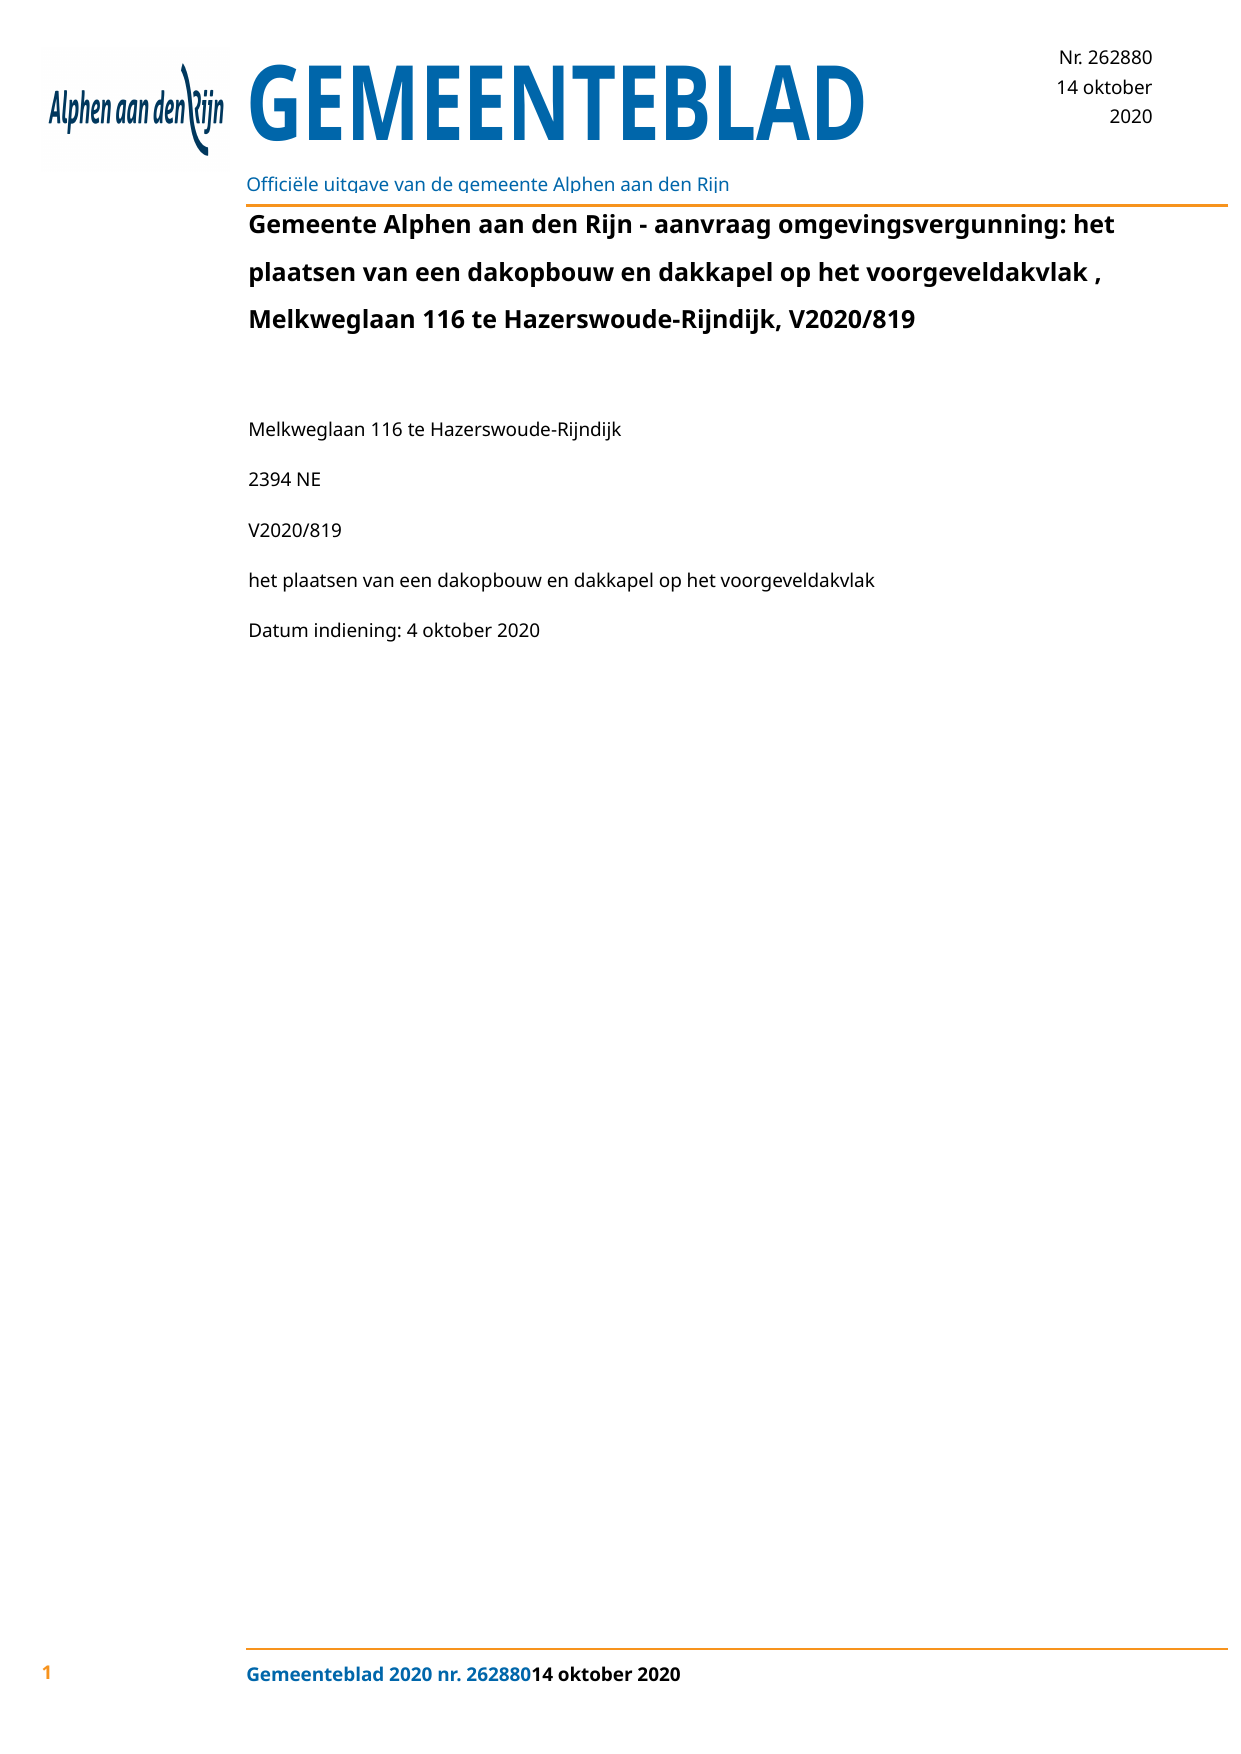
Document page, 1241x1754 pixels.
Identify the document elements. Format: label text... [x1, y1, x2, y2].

text het plaatsen van een dakopbouw en dakkapel op het voorgeveldakvlak [248, 567, 1152, 593]
text V2020/819 [248, 517, 1152, 542]
text Melkweglaan 116 te Hazerswoude-Rijndijk [248, 416, 1152, 442]
text Datum indiening: 4 oktober 2020 [248, 618, 1152, 643]
text Gemeente Alphen aan den Rijn - aanvraag omgevingsvergunning: het plaatsen van een dakopbouw en dakkapel op het voorgeveldakvlak , Melkweglaan 116 te Hazerswoude-Rijndijk, V2020/819 [248, 207, 1152, 336]
picture [41, 47, 231, 172]
text 2394 NE [248, 466, 1152, 492]
